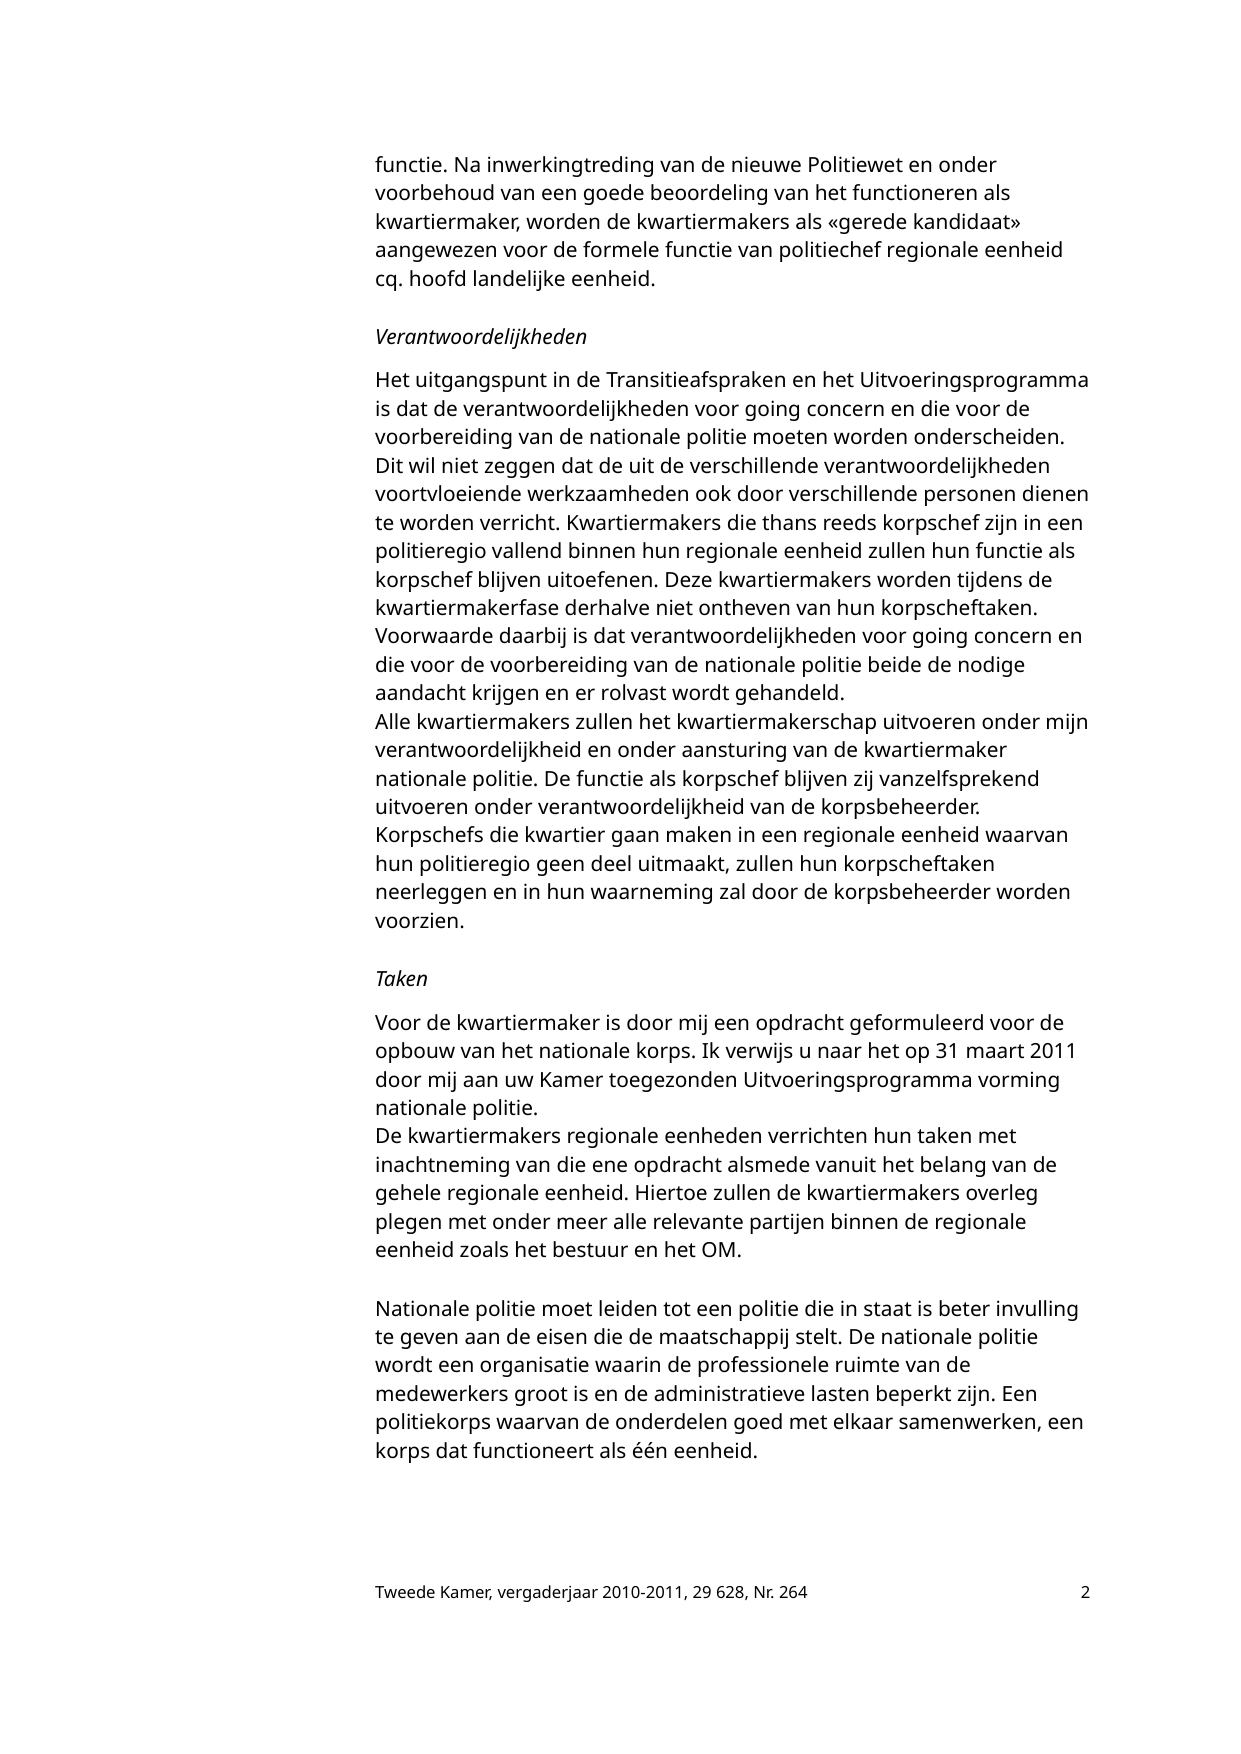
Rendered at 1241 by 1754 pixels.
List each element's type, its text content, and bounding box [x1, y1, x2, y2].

text Verantwoordelijkheden [375, 322, 1090, 351]
text Nationale politie moet leiden tot een politie die in staat is beter invulling te geven aan de eisen die de maatschappij stelt. De nationale politie wordt een organisatie waarin de professionele ruimte van de medewerkers groot is en de administratieve lasten beperkt zijn. Een politiekorps waarvan de onderdelen goed met elkaar samenwerken, een korps dat functioneert als één eenheid. [375, 1294, 1090, 1464]
text functie. Na inwerkingtreding van de nieuwe Politiewet en onder voorbehoud van een goede beoordeling van het functioneren als kwartiermaker, worden de kwartiermakers als «gerede kandidaat» aangewezen voor de formele functie van politiechef regionale eenheid cq. hoofd landelijke eenheid. [375, 150, 1090, 292]
text Het uitgangspunt in de Transitieafspraken en het Uitvoeringsprogramma is dat de verantwoordelijkheden voor going concern en die voor de voorbereiding van de nationale politie moeten worden onderscheiden. Dit wil niet zeggen dat de uit de verschillende verantwoordelijkheden voortvloeiende werkzaamheden ook door verschillende personen dienen te worden verricht. Kwartiermakers die thans reeds korpschef zijn in een politieregio vallend binnen hun regionale eenheid zullen hun functie als korpschef blijven uitoefenen. Deze kwartiermakers worden tijdens de kwartiermakerfase derhalve niet ontheven van hun korpscheftaken. Voorwaarde daarbij is dat verantwoordelijkheden voor going concern en die voor de voorbereiding van de nationale politie beide de nodige aandacht krijgen en er rolvast wordt gehandeld. [375, 366, 1090, 707]
text Voor de kwartiermaker is door mij een opdracht geformuleerd voor de opbouw van het nationale korps. Ik verwijs u naar het op 31 maart 2011 door mij aan uw Kamer toegezonden Uitvoeringsprogramma vorming nationale politie. [375, 1008, 1090, 1122]
text De kwartiermakers regionale eenheden verrichten hun taken met inachtneming van die ene opdracht alsmede vanuit het belang van de gehele regionale eenheid. Hiertoe zullen de kwartiermakers overleg plegen met onder meer alle relevante partijen binnen de regionale eenheid zoals het bestuur en het OM. [375, 1122, 1090, 1264]
text Taken [375, 964, 1090, 993]
text Alle kwartiermakers zullen het kwartiermakerschap uitvoeren onder mijn verantwoordelijkheid en onder aansturing van de kwartiermaker nationale politie. De functie als korpschef blijven zij vanzelfsprekend uitvoeren onder verantwoordelijkheid van de korpsbeheerder. Korpschefs die kwartier gaan maken in een regionale eenheid waarvan hun politieregio geen deel uitmaakt, zullen hun korpscheftaken neerleggen en in hun waarneming zal door de korpsbeheerder worden voorzien. [375, 707, 1090, 934]
